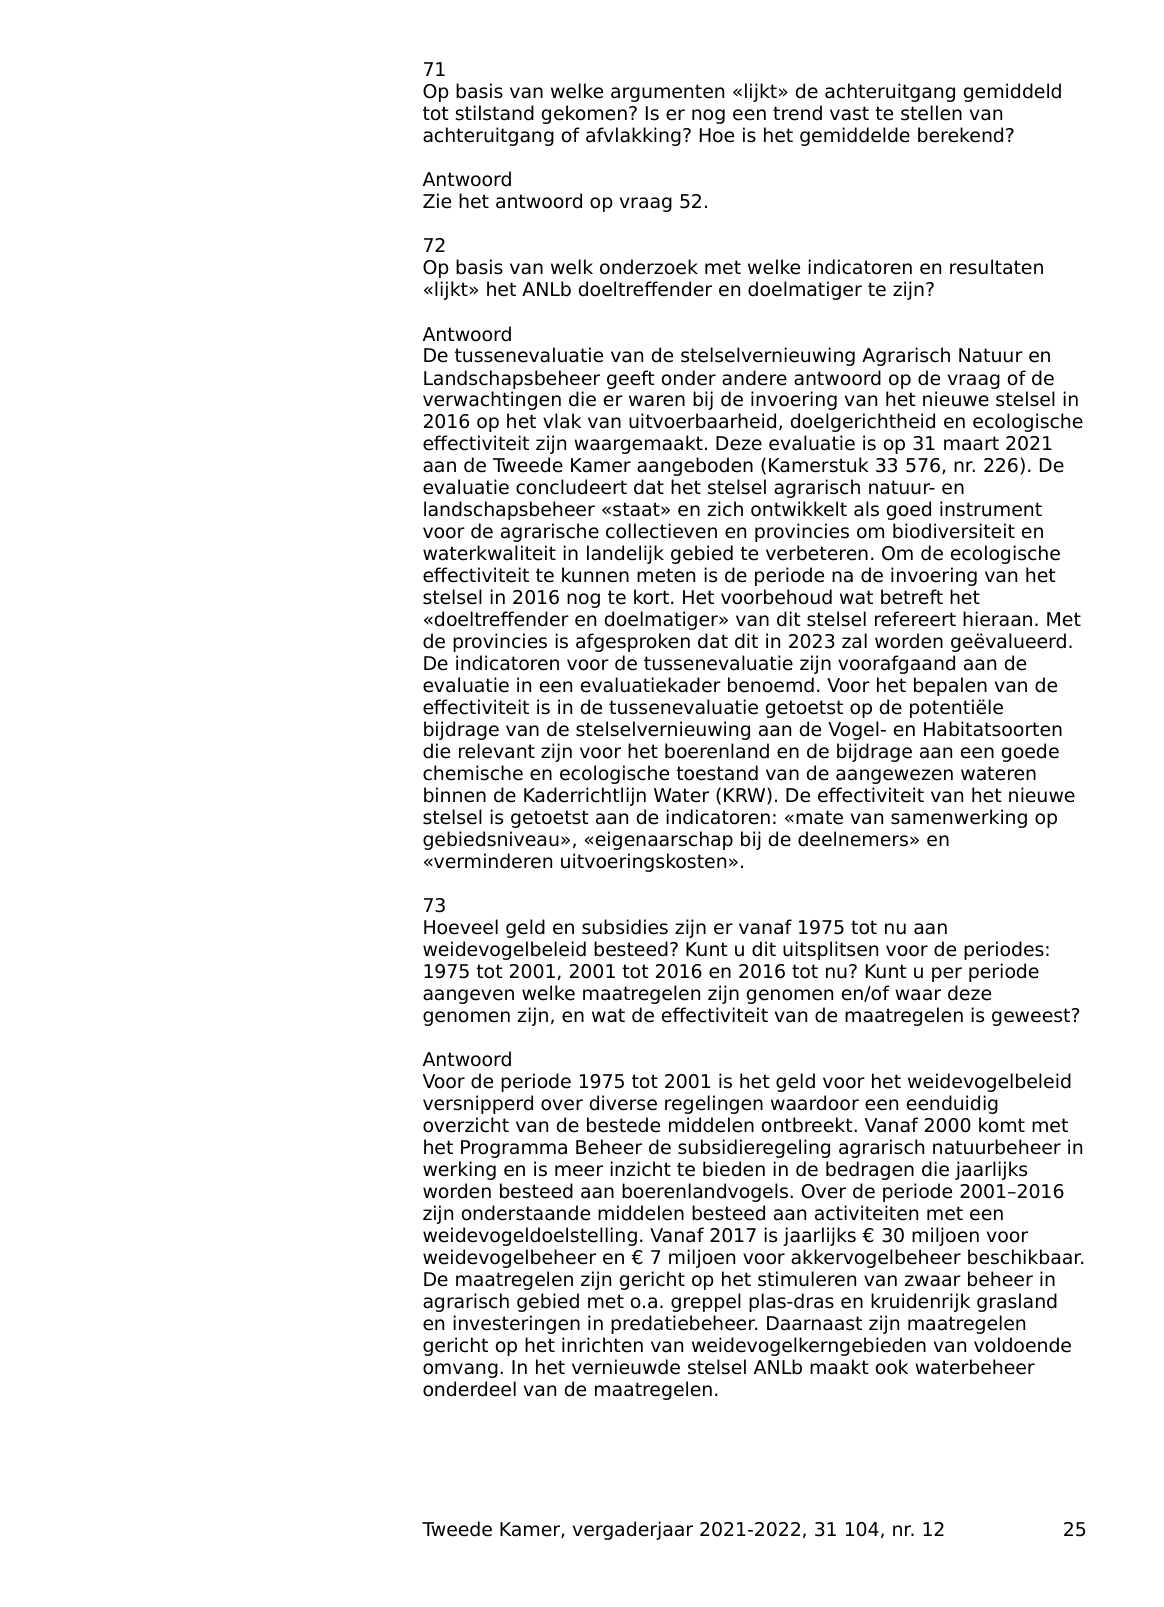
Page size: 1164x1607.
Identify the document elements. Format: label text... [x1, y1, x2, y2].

text Voor de periode 1975 tot 2001 is het geld voor het weidevogelbeleid versnipperd over diverse regelingen waardoor een eenduidig overzicht van de bestede middelen ontbreekt. Vanaf 2000 komt met het Programma Beheer de subsidieregeling agrarisch natuurbeheer in werking en is meer inzicht te bieden in de bedragen die jaarlijks worden besteed aan boerenlandvogels. Over de periode 2001–2016 zijn onderstaande middelen besteed aan activiteiten met een weidevogeldoelstelling. Vanaf 2017 is jaarlijks € 30 miljoen voor weidevogelbeheer en € 7 miljoen voor akkervogelbeheer beschikbaar. [422, 1071, 1087, 1269]
text Zie het antwoord op vraag 52. [422, 191, 1087, 213]
text Antwoord [422, 169, 1087, 191]
text 73 [422, 895, 1087, 917]
text Antwoord [422, 1049, 1087, 1071]
text De tussenevaluatie van de stelselvernieuwing Agrarisch Natuur en Landschapsbeheer geeft onder andere antwoord op de vraag of de verwachtingen die er waren bij de invoering van het nieuwe stelsel in 2016 op het vlak van uitvoerbaarheid, doelgerichtheid en ecologische effectiviteit zijn waargemaakt. Deze evaluatie is op 31 maart 2021 aan de Tweede Kamer aangeboden (Kamerstuk 33 576, nr. 226). De evaluatie concludeert dat het stelsel agrarisch natuur- en landschapsbeheer «staat» en zich ontwikkelt als goed instrument voor de agrarische collectieven en provincies om biodiversiteit en waterkwaliteit in landelijk gebied te verbeteren. Om de ecologische effectiviteit te kunnen meten is de periode na de invoering van het stelsel in 2016 nog te kort. Het voorbehoud wat betreft het «doeltreffender en doelmatiger» van dit stelsel refereert hieraan. Met de provincies is afgesproken dat dit in 2023 zal worden geëvalueerd. [422, 345, 1087, 653]
text Op basis van welke argumenten «lijkt» de achteruitgang gemiddeld tot stilstand gekomen? Is er nog een trend vast te stellen van achteruitgang of afvlakking? Hoe is het gemiddelde berekend? [422, 81, 1087, 147]
text Antwoord [422, 323, 1087, 345]
text De indicatoren voor de tussenevaluatie zijn voorafgaand aan de evaluatie in een evaluatiekader benoemd. Voor het bepalen van de effectiviteit is in de tussenevaluatie getoetst op de potentiële bijdrage van de stelselvernieuwing aan de Vogel- en Habitatsoorten die relevant zijn voor het boerenland en de bijdrage aan een goede chemische en ecologische toestand van de aangewezen wateren binnen de Kaderrichtlijn Water (KRW). De effectiviteit van het nieuwe stelsel is getoetst aan de indicatoren: «mate van samenwerking op gebiedsniveau», «eigenaarschap bij de deelnemers» en «verminderen uitvoeringskosten». [422, 653, 1087, 873]
text 72 [422, 235, 1087, 257]
text De maatregelen zijn gericht op het stimuleren van zwaar beheer in agrarisch gebied met o.a. greppel plas-dras en kruidenrijk grasland en investeringen in predatiebeheer. Daarnaast zijn maatregelen gericht op het inrichten van weidevogelkerngebieden van voldoende omvang. In het vernieuwde stelsel ANLb maakt ook waterbeheer onderdeel van de maatregelen. [422, 1269, 1087, 1401]
text Hoeveel geld en subsidies zijn er vanaf 1975 tot nu aan weidevogelbeleid besteed? Kunt u dit uitsplitsen voor de periodes: 1975 tot 2001, 2001 tot 2016 en 2016 tot nu? Kunt u per periode aangeven welke maatregelen zijn genomen en/of waar deze genomen zijn, en wat de effectiviteit van de maatregelen is geweest? [422, 917, 1087, 1027]
text Op basis van welk onderzoek met welke indicatoren en resultaten «lijkt» het ANLb doeltreffender en doelmatiger te zijn? [422, 257, 1087, 301]
text 71 [422, 59, 1087, 81]
